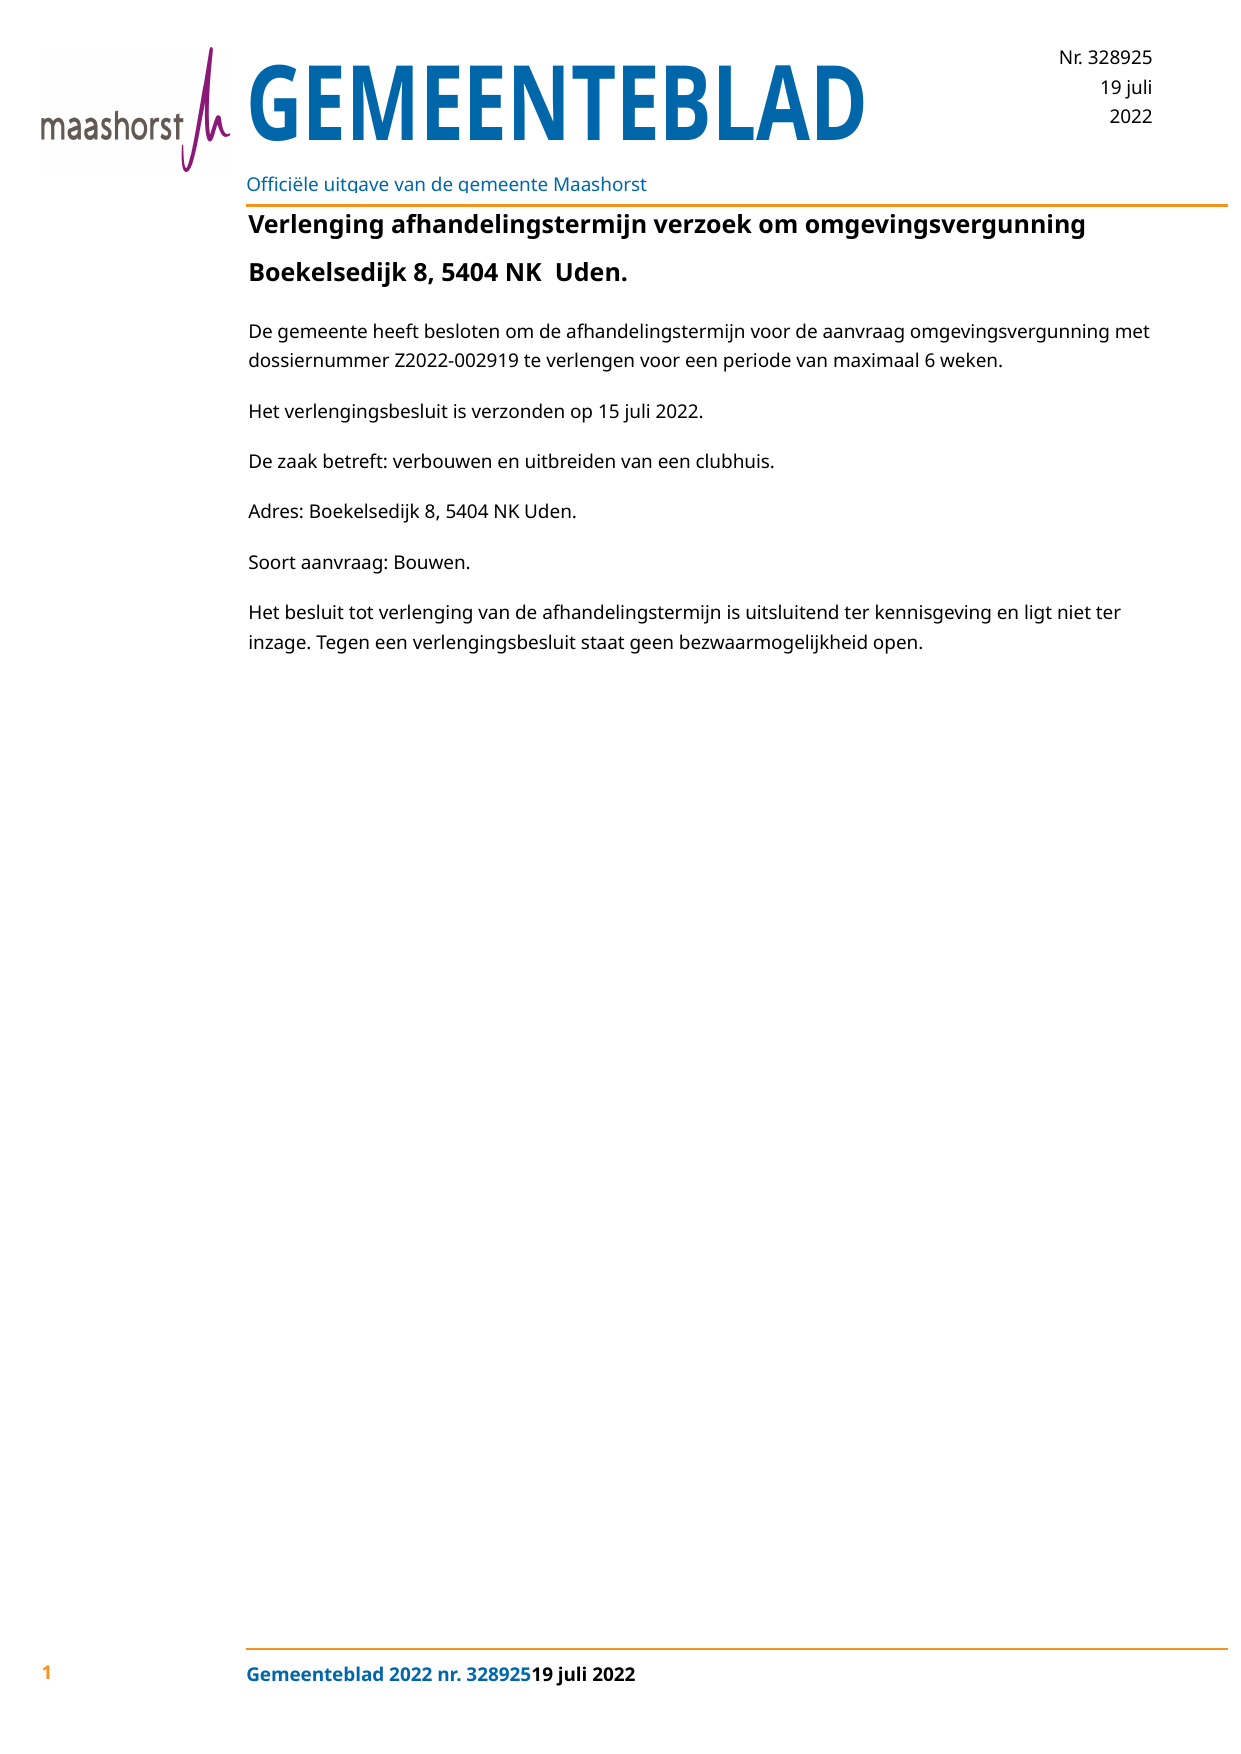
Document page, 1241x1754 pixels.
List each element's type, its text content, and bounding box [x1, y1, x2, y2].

picture [41, 47, 231, 172]
text Verlenging afhandelingstermijn verzoek om omgevingsvergunning Boekelsedijk 8, 5404 NK Uden. [248, 207, 1152, 288]
text De gemeente heeft besloten om de afhandelingstermijn voor de aanvraag omgevingsvergunning met dossiernummer Z2022-002919 te verlengen voor een periode van maximaal 6 weken. [248, 318, 1152, 373]
text Het besluit tot verlenging van de afhandelingstermijn is uitsluitend ter kennisgeving en ligt niet ter inzage. Tegen een verlengingsbesluit staat geen bezwaarmogelijkheid open. [248, 599, 1152, 655]
text Soort aanvraag: Bouwen. [248, 549, 1152, 575]
text Het verlengingsbesluit is verzonden op 15 juli 2022. [248, 398, 1152, 424]
text Adres: Boekelsedijk 8, 5404 NK Uden. [248, 499, 1152, 524]
text De zaak betreft: verbouwen en uitbreiden van een clubhuis. [248, 448, 1152, 474]
